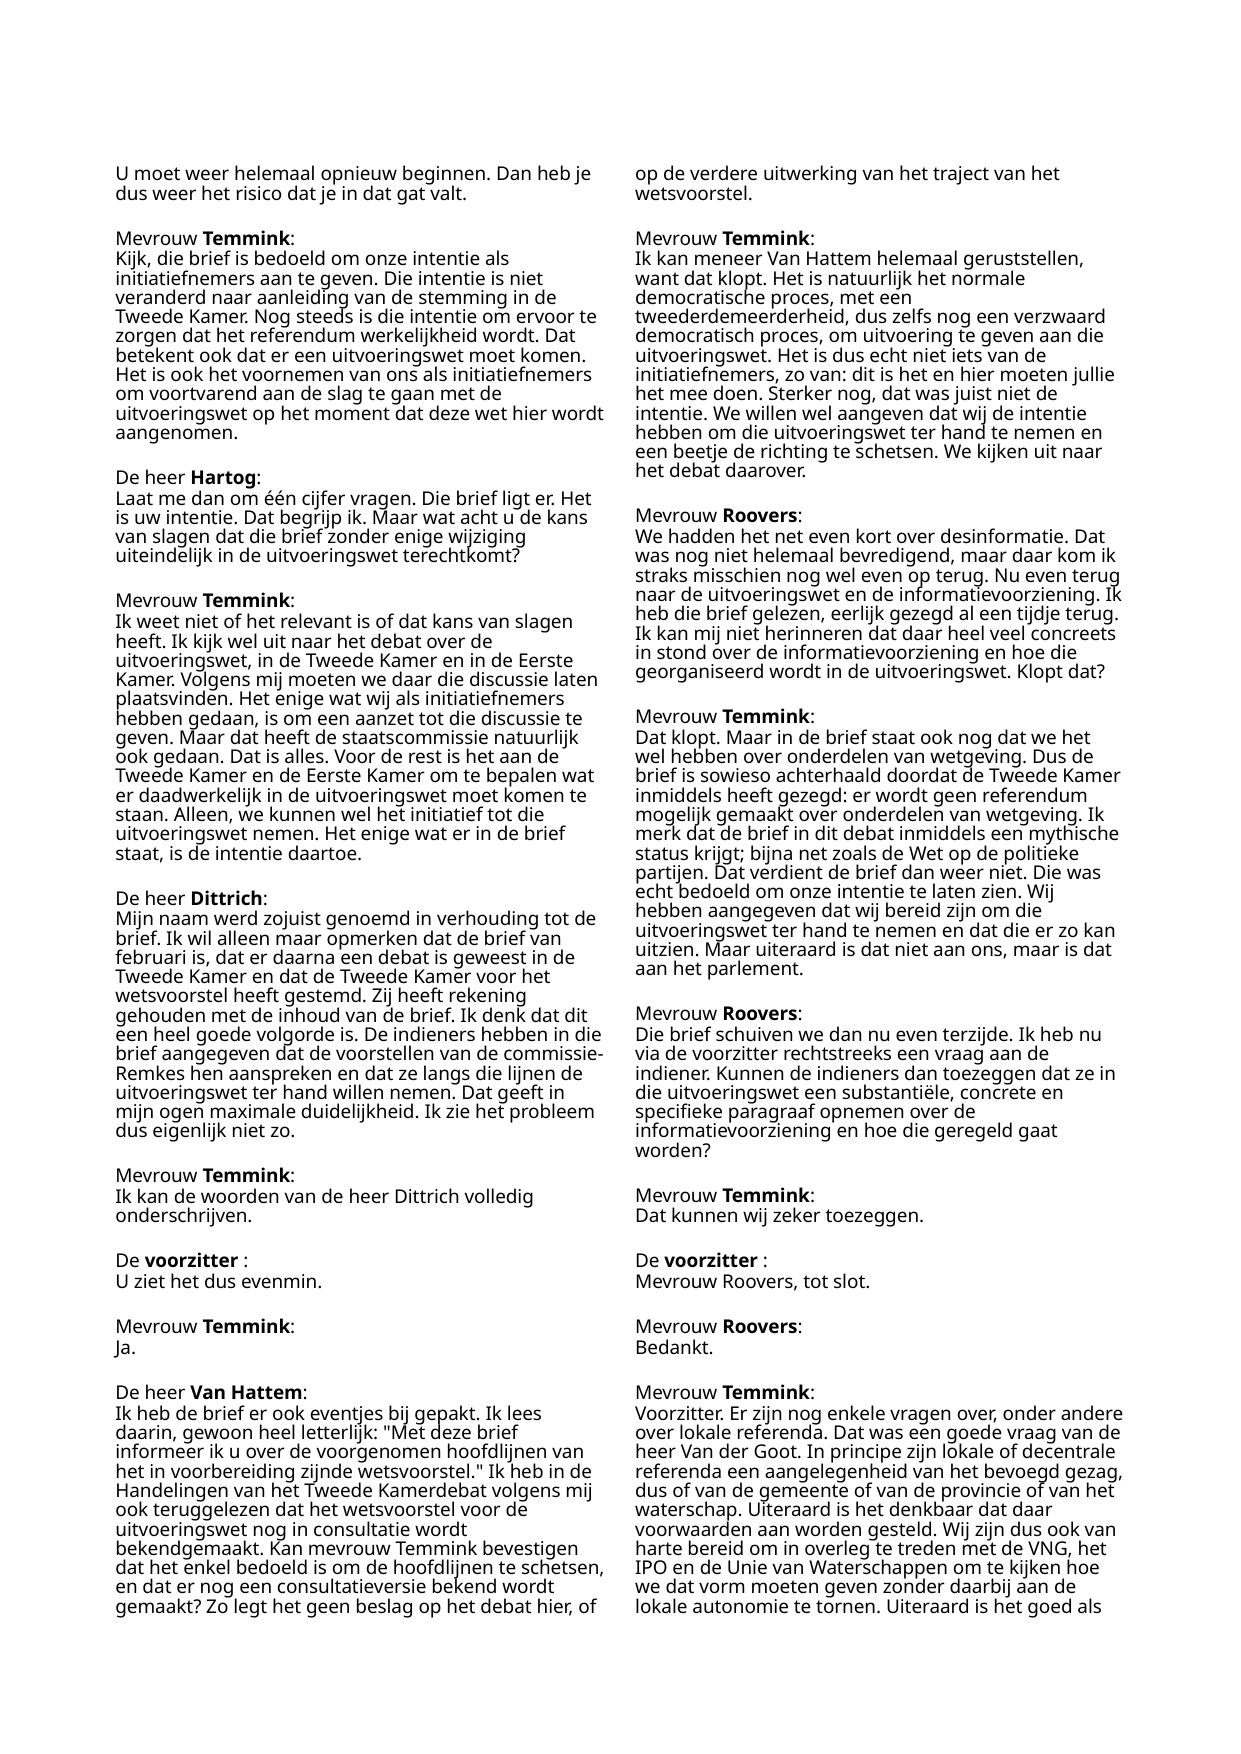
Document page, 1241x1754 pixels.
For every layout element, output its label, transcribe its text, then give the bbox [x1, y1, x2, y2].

text Dat kunnen wij zeker toezeggen. [635, 1207, 1125, 1227]
text Ik kan meneer Van Hattem helemaal geruststellen, want dat klopt. Het is natuurlijk het normale democratische proces, met een tweederdemeerderheid, dus zelfs nog een verzwaard democratisch proces, om uitvoering te geven aan die uitvoeringswet. Het is dus echt niet iets van de initiatiefnemers, zo van: dit is het en hier moeten jullie het mee doen. Sterker nog, dat was juist niet de intentie. We willen wel aangeven dat wij de intentie hebben om die uitvoeringswet ter hand te nemen en een beetje de richting te schetsen. We kijken uit naar het debat daarover. [635, 250, 1125, 482]
text Laat me dan om één cijfer vragen. Die brief ligt er. Het is uw intentie. Dat begrijp ik. Maar wat acht u de kans van slagen dat die brief zonder enige wijziging uiteindelijk in de uitvoeringswet terechtkomt? [115, 490, 605, 567]
text Mevrouw Temmink: [635, 1182, 1125, 1207]
text Ik heb de brief er ook eventjes bij gepakt. Ik lees daarin, gewoon heel letterlijk: "Met deze brief informeer ik u over de voorgenomen hoofdlijnen van het in voorbereiding zijnde wetsvoorstel." Ik heb in de Handelingen van het Tweede Kamerdebat volgens mij ook teruggelezen dat het wetsvoorstel voor de uitvoeringswet nog in consultatie wordt bekendgemaakt. Kan mevrouw Temmink bevestigen dat het enkel bedoeld is om de hoofdlijnen te schetsen, en dat er nog een consultatieversie bekend wordt gemaakt? Zo legt het geen beslag op het debat hier, of [115, 1405, 605, 1617]
text Mevrouw Roovers: [635, 1000, 1125, 1026]
text Ik kan de woorden van de heer Dittrich volledig onderschrijven. [115, 1188, 605, 1227]
text We hadden het net even kort over desinformatie. Dat was nog niet helemaal bevredigend, maar daar kom ik straks misschien nog wel even op terug. Nu even terug naar de uitvoeringswet en de informatievoorziening. Ik heb die brief gelezen, eerlijk gezegd al een tijdje terug. Ik kan mij niet herinneren dat daar heel veel concreets in stond over de informatievoorziening en hoe die georganiseerd wordt in de uitvoeringswet. Klopt dat? [635, 528, 1125, 682]
text Mevrouw Roovers: [635, 502, 1125, 528]
text De heer Hartog: [115, 464, 605, 490]
text Ik weet niet of het relevant is of dat kans van slagen heeft. Ik kijk wel uit naar het debat over de uitvoeringswet, in de Tweede Kamer en in de Eerste Kamer. Volgens mij moeten we daar die discussie laten plaatsvinden. Het enige wat wij als initiatiefnemers hebben gedaan, is om een aanzet tot die discussie te geven. Maar dat heeft de staatscommissie natuurlijk ook gedaan. Dat is alles. Voor de rest is het aan de Tweede Kamer en de Eerste Kamer om te bepalen wat er daadwerkelijk in de uitvoeringswet moet komen te staan. Alleen, we kunnen wel het initiatief tot die uitvoeringswet nemen. Het enige wat er in de brief staat, is de intentie daartoe. [115, 613, 605, 864]
text De heer Van Hattem: [115, 1379, 605, 1405]
text De voorzitter : [115, 1248, 605, 1273]
text U moet weer helemaal opnieuw beginnen. Dan heb je dus weer het risico dat je in dat gat valt. [115, 165, 605, 204]
text De voorzitter : [635, 1248, 1125, 1273]
text Mijn naam werd zojuist genoemd in verhouding tot de brief. Ik wil alleen maar opmerken dat de brief van februari is, dat er daarna een debat is geweest in de Tweede Kamer en dat de Tweede Kamer voor het wetsvoorstel heeft gestemd. Zij heeft rekening gehouden met de inhoud van de brief. Ik denk dat dit een heel goede volgorde is. De indieners hebben in die brief aangegeven dat de voorstellen van de commissie-Remkes hen aanspreken en dat ze langs die lijnen de uitvoeringswet ter hand willen nemen. Dat geeft in mijn ogen maximale duidelijkheid. Ik zie het probleem dus eigenlijk niet zo. [115, 910, 605, 1142]
text U ziet het dus evenmin. [115, 1273, 605, 1293]
text Bedankt. [635, 1339, 1125, 1358]
text Mevrouw Temmink: [635, 225, 1125, 250]
text Mevrouw Temmink: [115, 1162, 605, 1188]
text Voorzitter. Er zijn nog enkele vragen over, onder andere over lokale referenda. Dat was een goede vraag van de heer Van der Goot. In principe zijn lokale of decentrale referenda een aangelegenheid van het bevoegd gezag, dus of van de gemeente of van de provincie of van het waterschap. Uiteraard is het denkbaar dat daar voorwaarden aan worden gesteld. Wij zijn dus ook van harte bereid om in overleg te treden met de VNG, het IPO en de Unie van Waterschappen om te kijken hoe we dat vorm moeten geven zonder daarbij aan de lokale autonomie te tornen. Uiteraard is het goed als [635, 1405, 1125, 1617]
text De heer Dittrich: [115, 885, 605, 910]
text Mevrouw Temmink: [115, 1313, 605, 1339]
text Dat klopt. Maar in de brief staat ook nog dat we het wel hebben over onderdelen van wetgeving. Dus de brief is sowieso achterhaald doordat de Tweede Kamer inmiddels heeft gezegd: er wordt geen referendum mogelijk gemaakt over onderdelen van wetgeving. Ik merk dat de brief in dit debat inmiddels een mythische status krijgt; bijna net zoals de Wet op de politieke partijen. Dat verdient de brief dan weer niet. Die was echt bedoeld om onze intentie te laten zien. Wij hebben aangegeven dat wij bereid zijn om die uitvoeringswet ter hand te nemen en dat die er zo kan uitzien. Maar uiteraard is dat niet aan ons, maar is dat aan het parlement. [635, 729, 1125, 979]
text Mevrouw Temmink: [635, 703, 1125, 729]
text Mevrouw Temmink: [635, 1379, 1125, 1405]
text Die brief schuiven we dan nu even terzijde. Ik heb nu via de voorzitter rechtstreeks een vraag aan de indiener. Kunnen de indieners dan toezeggen dat ze in die uitvoeringswet een substantiële, concrete en specifieke paragraaf opnemen over de informatievoorziening en hoe die geregeld gaat worden? [635, 1026, 1125, 1161]
text Mevrouw Roovers, tot slot. [635, 1273, 1125, 1293]
text Mevrouw Roovers: [635, 1313, 1125, 1339]
text Mevrouw Temmink: [115, 225, 605, 250]
text Kijk, die brief is bedoeld om onze intentie als initiatiefnemers aan te geven. Die intentie is niet veranderd naar aanleiding van de stemming in de Tweede Kamer. Nog steeds is die intentie om ervoor te zorgen dat het referendum werkelijkheid wordt. Dat betekent ook dat er een uitvoeringswet moet komen. Het is ook het voornemen van ons als initiatiefnemers om voortvarend aan de slag te gaan met de uitvoeringswet op het moment dat deze wet hier wordt aangenomen. [115, 250, 605, 443]
text op de verdere uitwerking van het traject van het wetsvoorstel. [635, 165, 1125, 204]
text Mevrouw Temmink: [115, 588, 605, 613]
text Ja. [115, 1339, 605, 1358]
